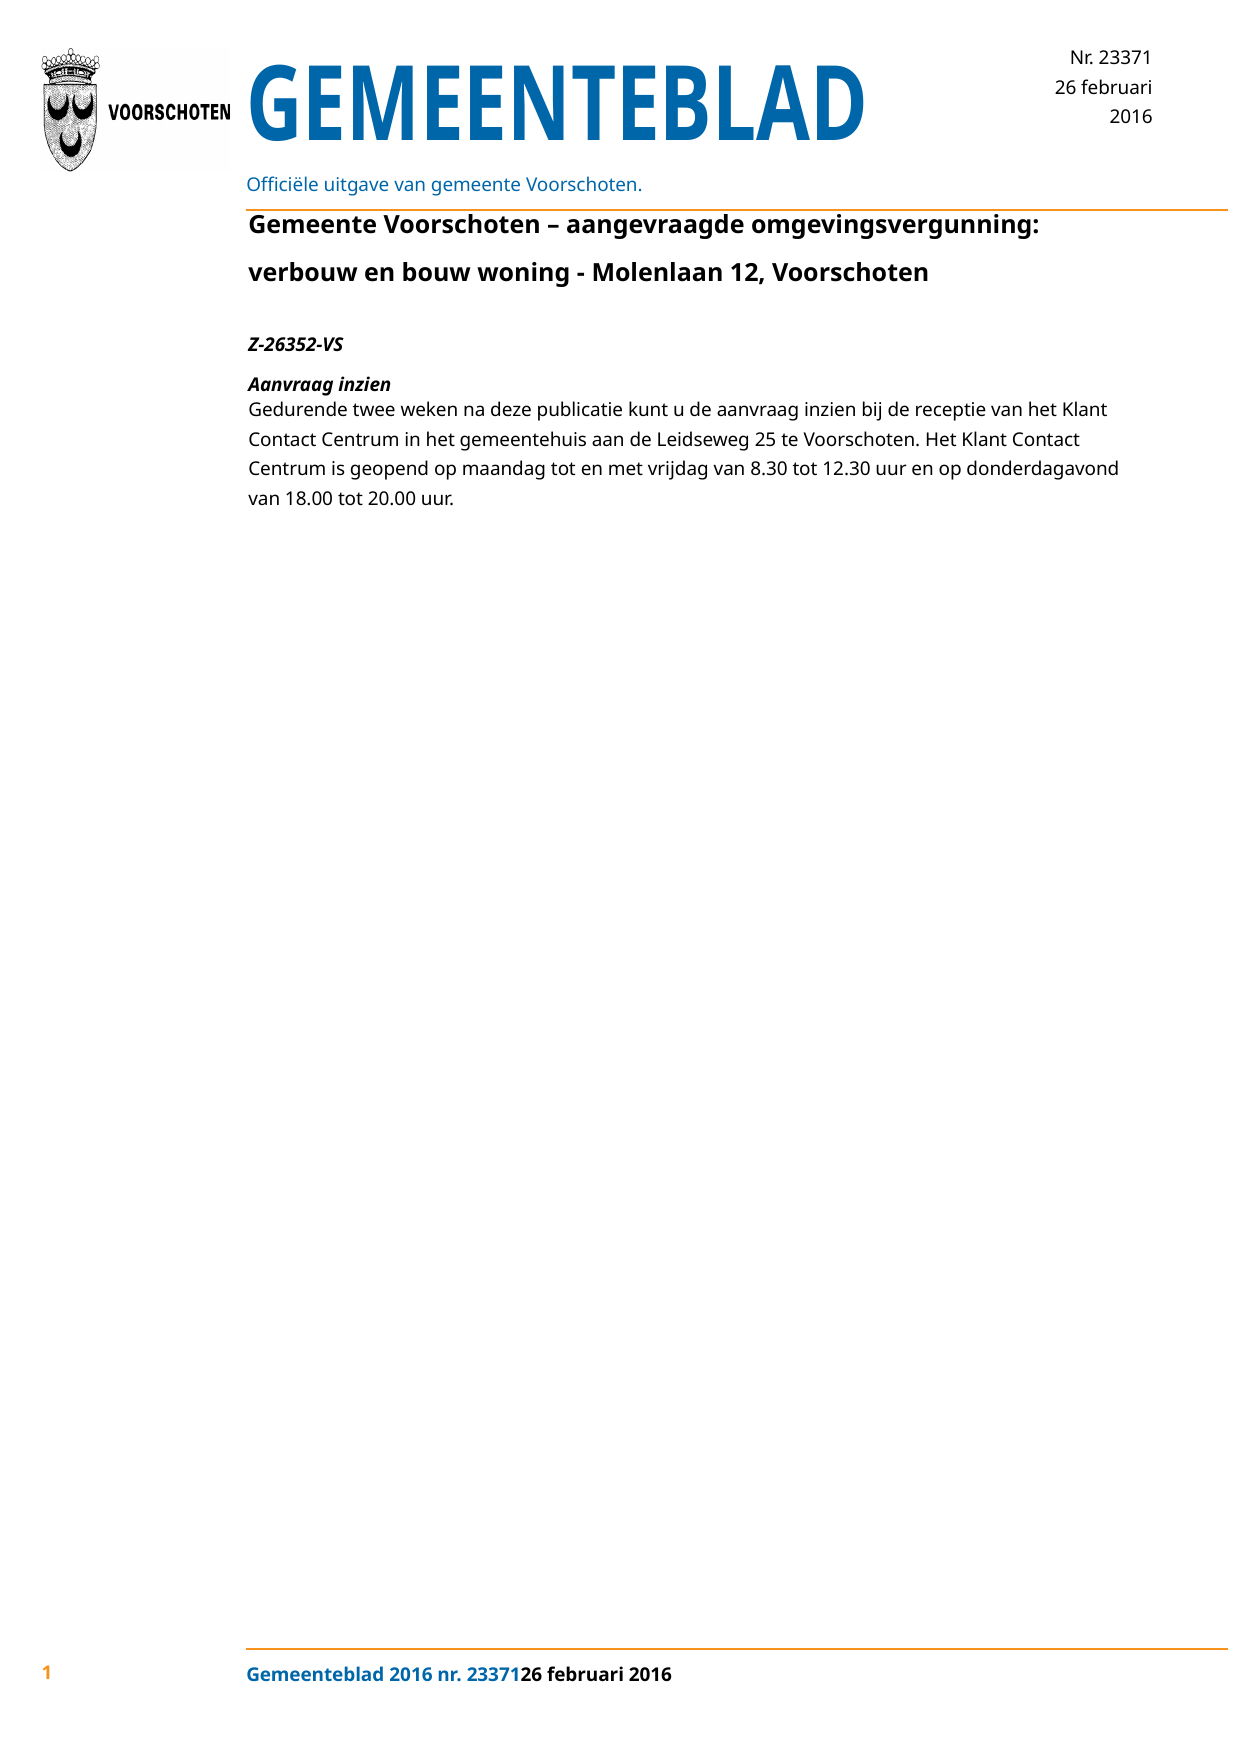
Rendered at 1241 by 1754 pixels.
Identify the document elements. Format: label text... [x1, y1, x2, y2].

picture [41, 47, 231, 172]
text Aanvraag inzien [248, 371, 1152, 396]
text Gedurende twee weken na deze publicatie kunt u de aanvraag inzien bij de receptie van het Klant Contact Centrum in het gemeentehuis aan de Leidseweg 25 te Voorschoten. Het Klant Contact Centrum is geopend op maandag tot en met vrijdag van 8.30 tot 12.30 uur en op donderdagavond van 18.00 tot 20.00 uur. [248, 396, 1152, 511]
text Gemeente Voorschoten – aangevraagde omgevingsvergunning: verbouw en bouw woning - Molenlaan 12, Voorschoten [248, 211, 1152, 288]
text Z-26352-VS [248, 331, 1152, 357]
